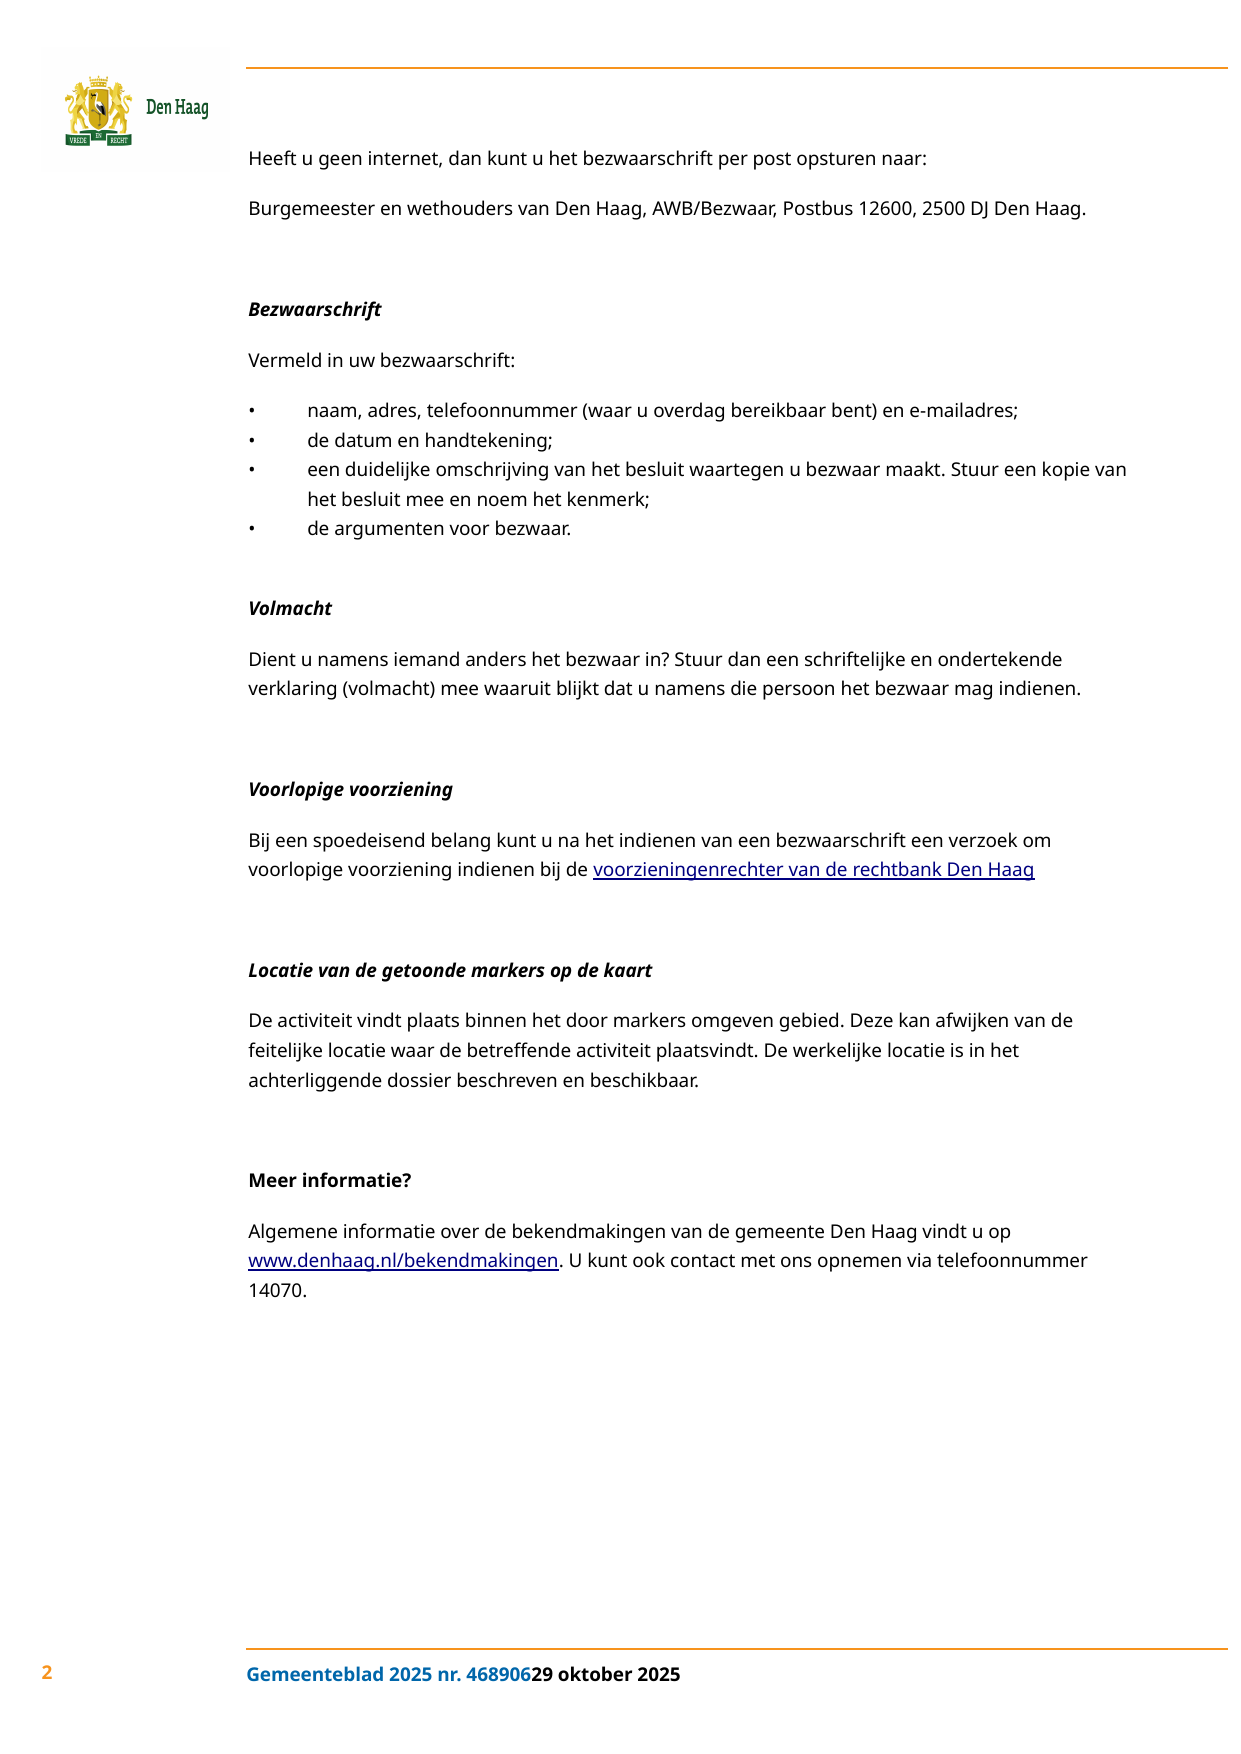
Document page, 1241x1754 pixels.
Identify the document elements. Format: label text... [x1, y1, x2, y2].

text Volmacht [248, 596, 1152, 621]
text Locatie van de getoonde markers op de kaart [248, 957, 1152, 983]
text Algemene informatie over de bekendmakingen van de gemeente Den Haag vindt u op www.denhaag.nl/bekendmakingen. U kunt ook contact met ons opnemen via telefoonnummer 14070. [248, 1218, 1152, 1303]
text Meer informatie? [248, 1168, 1152, 1193]
text Voorlopige voorziening [248, 776, 1152, 802]
list de datum en handtekening; [248, 427, 1152, 453]
text Bezwaarschrift [248, 296, 1152, 322]
text Burgemeester en wethouders van Den Haag, AWB/Bezwaar, Postbus 12600, 2500 DJ Den Haag. [248, 196, 1152, 221]
text Vermeld in uw bezwaarschrift: [248, 347, 1152, 373]
text Dient u namens iemand anders het bezwaar in? Stuur dan een schriftelijke en ondertekende verklaring (volmacht) mee waaruit blijkt dat u namens die persoon het bezwaar mag indienen. [248, 646, 1152, 701]
text Heeft u geen internet, dan kunt u het bezwaarschrift per post opsturen naar: [248, 145, 1152, 171]
list de argumenten voor bezwaar. [248, 516, 1152, 541]
list naam, adres, telefoonnummer (waar u overdag bereikbaar bent) en e-mailadres; [248, 397, 1152, 423]
text Bij een spoedeisend belang kunt u na het indienen van een bezwaarschrift een verzoek om voorlopige voorziening indienen bij de voorzieningenrechter van de rechtbank Den Haag [248, 827, 1152, 882]
text De activiteit vindt plaats binnen het door markers omgeven gebied. Deze kan afwijken van de feitelijke locatie waar de betreffende activiteit plaatsvindt. De werkelijke locatie is in het achterliggende dossier beschreven en beschikbaar. [248, 1008, 1152, 1093]
picture [41, 47, 231, 172]
list een duidelijke omschrijving van het besluit waartegen u bezwaar maakt. Stuur een kopie van het besluit mee en noem het kenmerk; [248, 456, 1152, 512]
